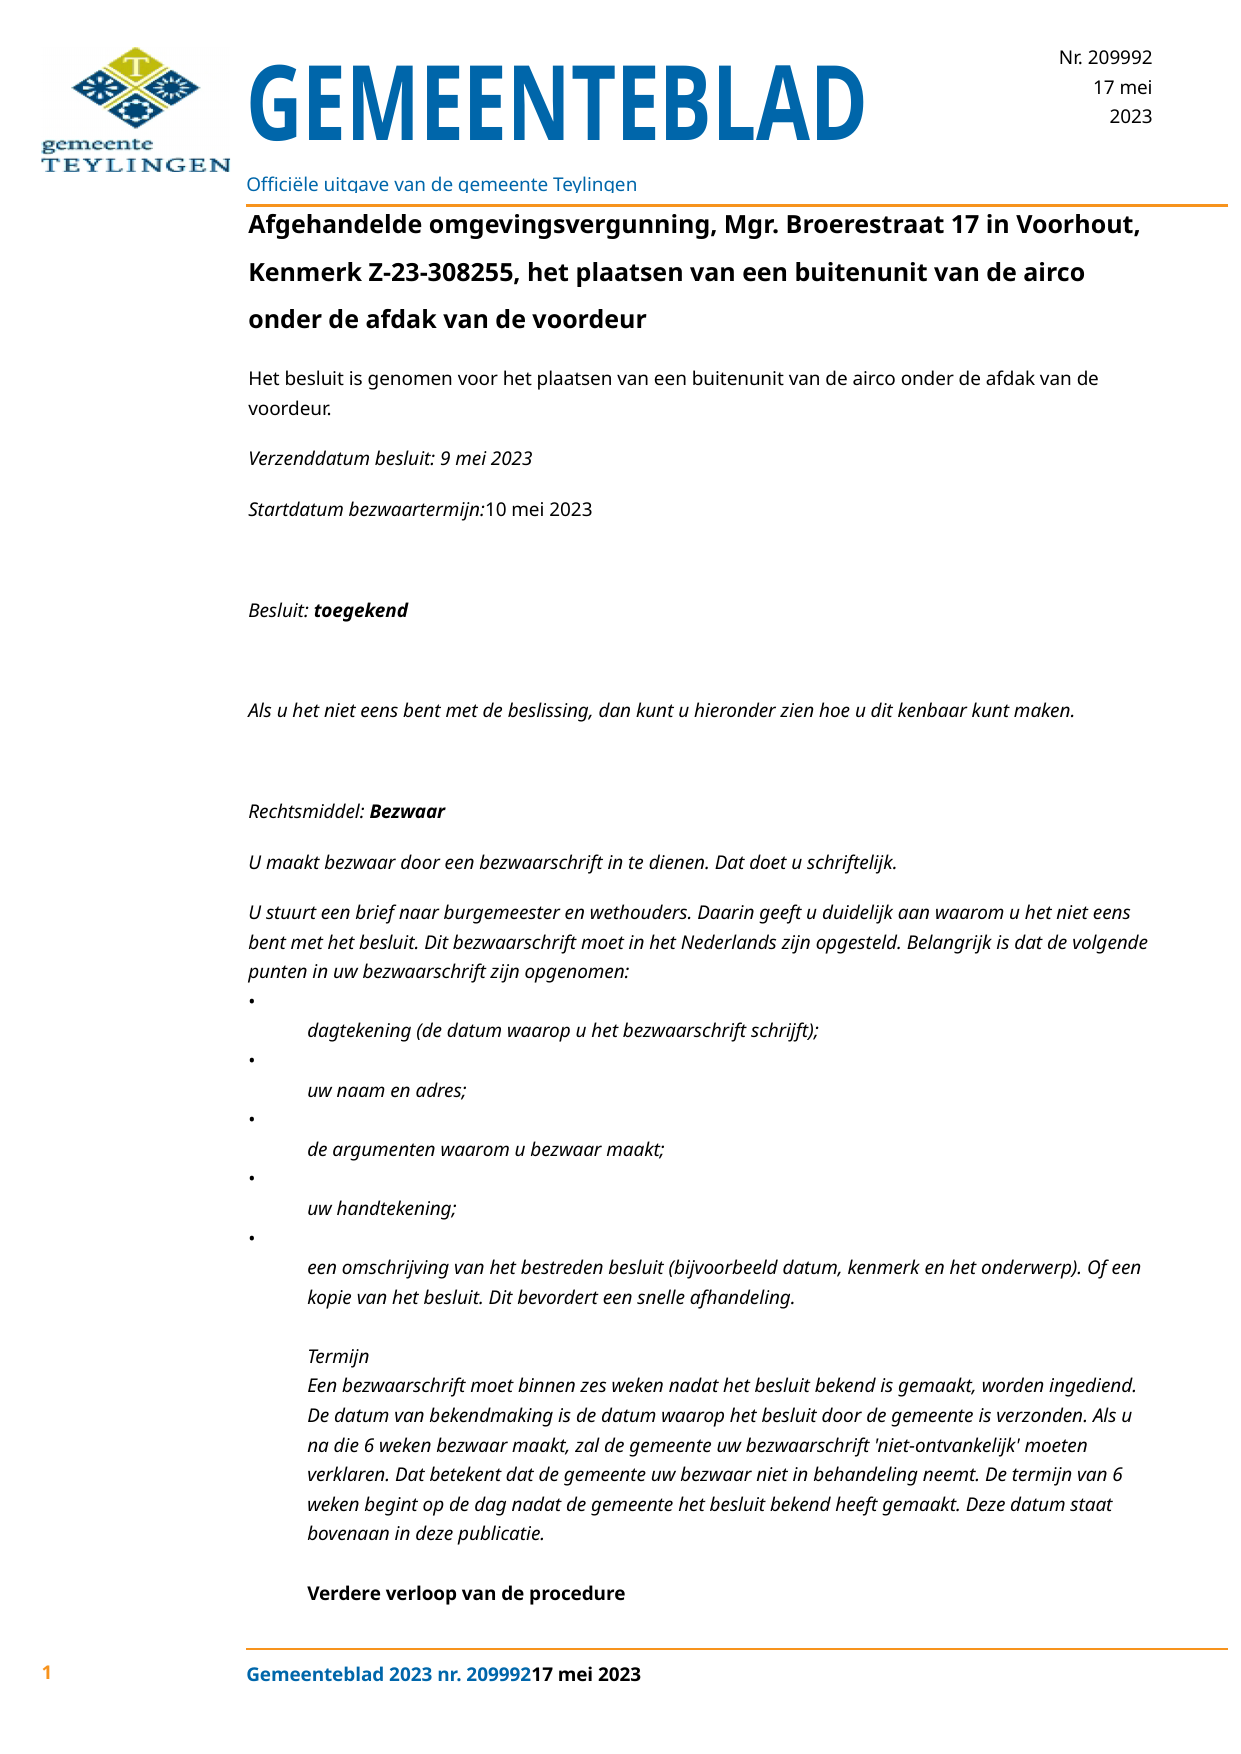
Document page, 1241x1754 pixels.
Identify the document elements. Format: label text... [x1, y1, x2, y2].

list de argumenten waarom u bezwaar maakt; [248, 1136, 1152, 1162]
text Verzenddatum besluit: 9 mei 2023 [248, 446, 1152, 471]
text U maakt bezwaar door een bezwaarschrift in te dienen. Dat doet u schriftelijk. [248, 849, 1152, 874]
picture [41, 47, 231, 172]
text Het besluit is genomen voor het plaatsen van een buitenunit van de airco onder de afdak van de voordeur. [248, 366, 1152, 421]
text Als u het niet eens bent met de beslissing, dan kunt u hieronder zien hoe u dit kenbaar kunt maken. [248, 698, 1152, 723]
list een omschrijving van het bestreden besluit (bijvoorbeeld datum, kenmerk en het onderwerp). Of een kopie van het besluit. Dit bevordert een snelle afhandeling. [248, 1254, 1152, 1309]
text Rechtsmiddel: Bezwaar [248, 798, 1152, 824]
list dagtekening (de datum waarop u het bezwaarschrift schrijft); [248, 1018, 1152, 1043]
list Termijn [248, 1343, 1152, 1369]
list Een bezwaarschrift moet binnen zes weken nadat het besluit bekend is gemaakt, worden ingediend. De datum van bekendmaking is de datum waarop het besluit door de gemeente is verzonden. Als u na die 6 weken bezwaar maakt, zal de gemeente uw bezwaarschrift 'niet-ontvankelijk' moeten verklaren. Dat betekent dat de gemeente uw bezwaar niet in behandeling neemt. De termijn van 6 weken begint op de dag nadat de gemeente het besluit bekend heeft gemaakt. Deze datum staat bovenaan in deze publicatie. [248, 1373, 1152, 1546]
text U stuurt een brief naar burgemeester en wethouders. Daarin geeft u duidelijk aan waarom u het niet eens bent met het besluit. Dit bezwaarschrift moet in het Nederlands zijn opgesteld. Belangrijk is dat de volgende punten in uw bezwaarschrift zijn opgenomen: [248, 899, 1152, 984]
list Verdere verloop van de procedure [248, 1580, 1152, 1605]
text Startdatum bezwaartermijn:10 mei 2023 [248, 496, 1152, 522]
text Afgehandelde omgevingsvergunning, Mgr. Broerestraat 17 in Voorhout, Kenmerk Z-23-308255, het plaatsen van een buitenunit van de airco onder de afdak van de voordeur [248, 207, 1152, 336]
list uw handtekening; [248, 1195, 1152, 1221]
text Besluit: toegekend [248, 597, 1152, 622]
list uw naam en adres; [248, 1077, 1152, 1102]
